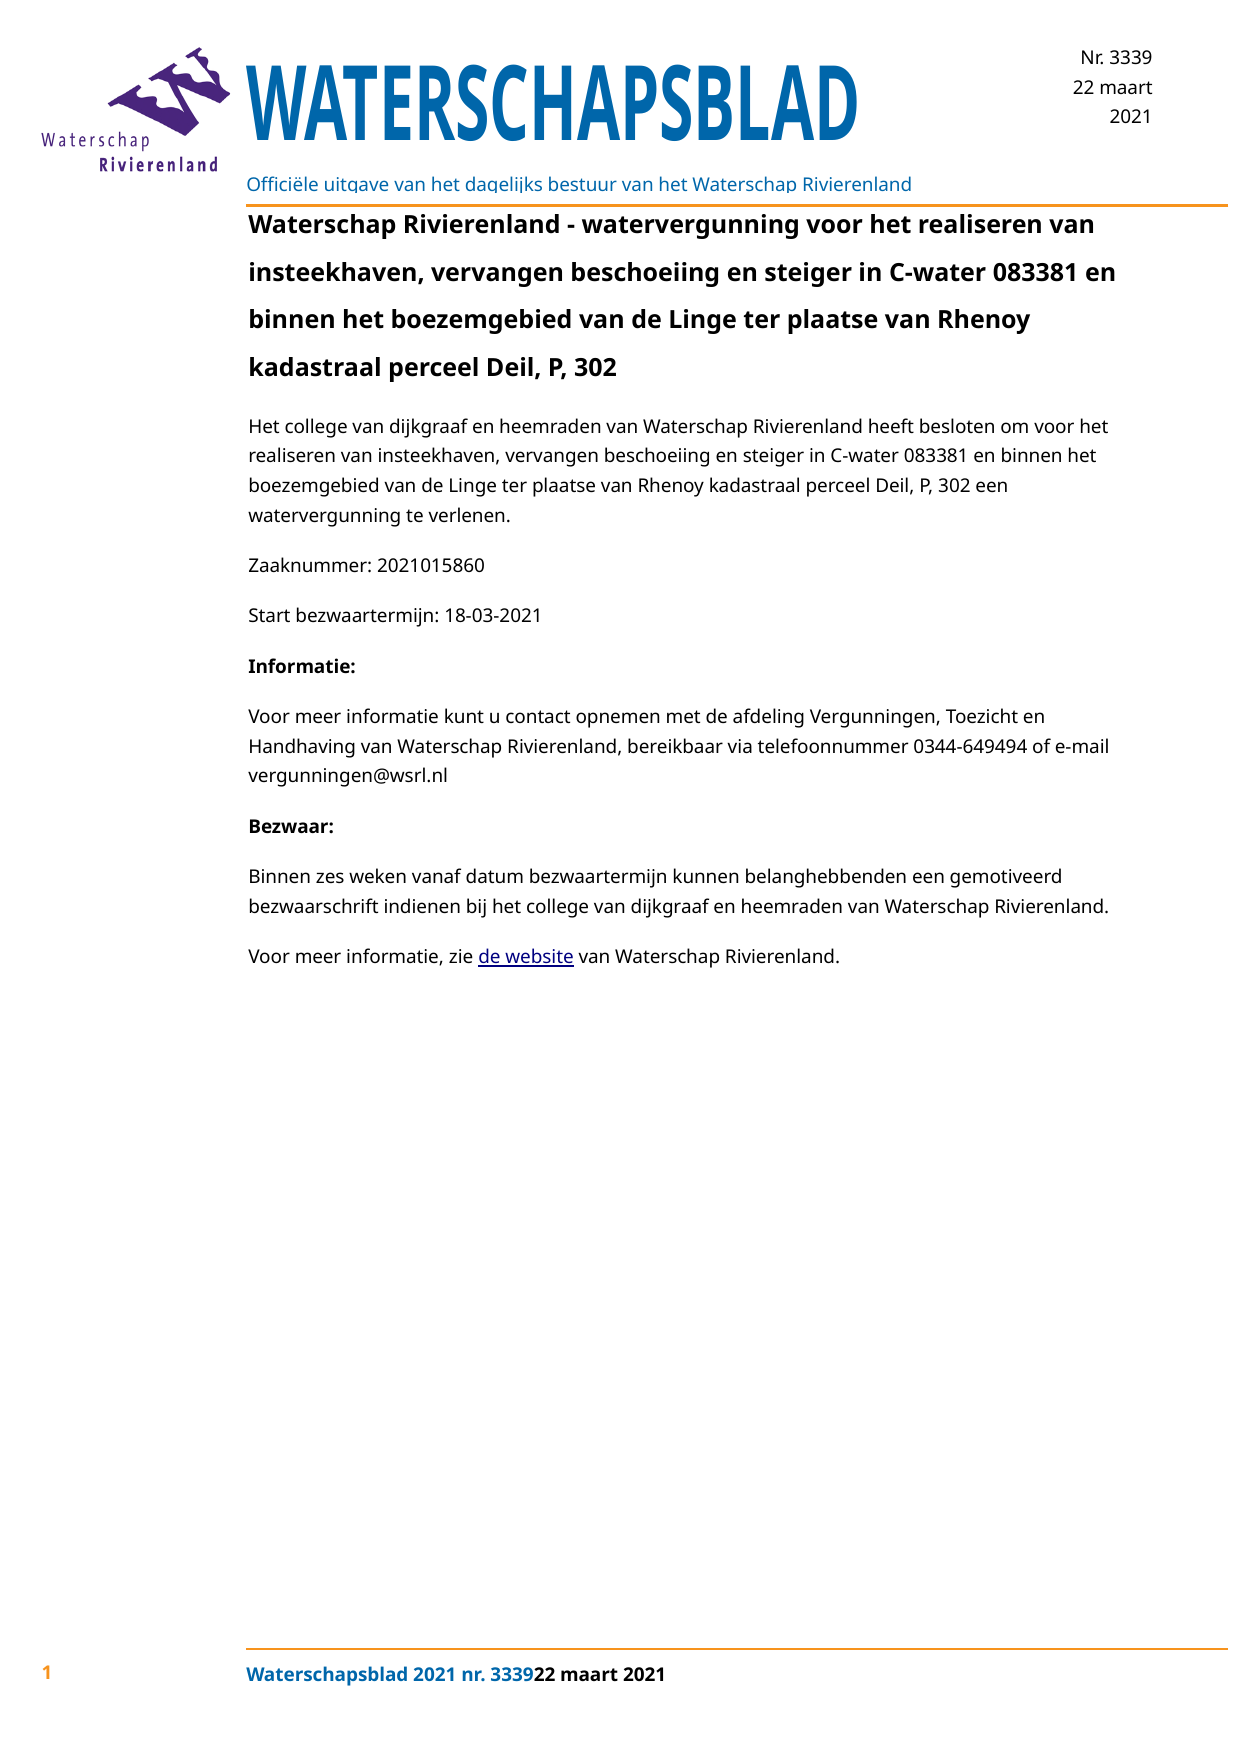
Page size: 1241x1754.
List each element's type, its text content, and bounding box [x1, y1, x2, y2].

text Start bezwaartermijn: 18-03-2021 [248, 603, 1152, 628]
text Bezwaar: [248, 813, 1152, 839]
text Binnen zes weken vanaf datum bezwaartermijn kunnen belanghebbenden een gemotiveerd bezwaarschrift indienen bij het college van dijkgraaf en heemraden van Waterschap Rivierenland. [248, 863, 1152, 919]
text Waterschap Rivierenland - watervergunning voor het realiseren van insteekhaven, vervangen beschoeiing en steiger in C-water 083381 en binnen het boezemgebied van de Linge ter plaatse van Rhenoy kadastraal perceel Deil, P, 302 [248, 207, 1152, 384]
text Informatie: [248, 653, 1152, 679]
text Voor meer informatie kunt u contact opnemen met de afdeling Vergunningen, Toezicht en Handhaving van Waterschap Rivierenland, bereikbaar via telefoonnummer 0344-649494 of e-mail vergunningen@wsrl.nl [248, 703, 1152, 788]
text Voor meer informatie, zie de website van Waterschap Rivierenland. [248, 943, 1152, 969]
text Zaaknummer: 2021015860 [248, 552, 1152, 578]
text Het college van dijkgraaf en heemraden van Waterschap Rivierenland heeft besloten om voor het realiseren van insteekhaven, vervangen beschoeiing en steiger in C-water 083381 en binnen het boezemgebied van de Linge ter plaatse van Rhenoy kadastraal perceel Deil, P, 302 een watervergunning te verlenen. [248, 413, 1152, 528]
picture [41, 47, 231, 172]
